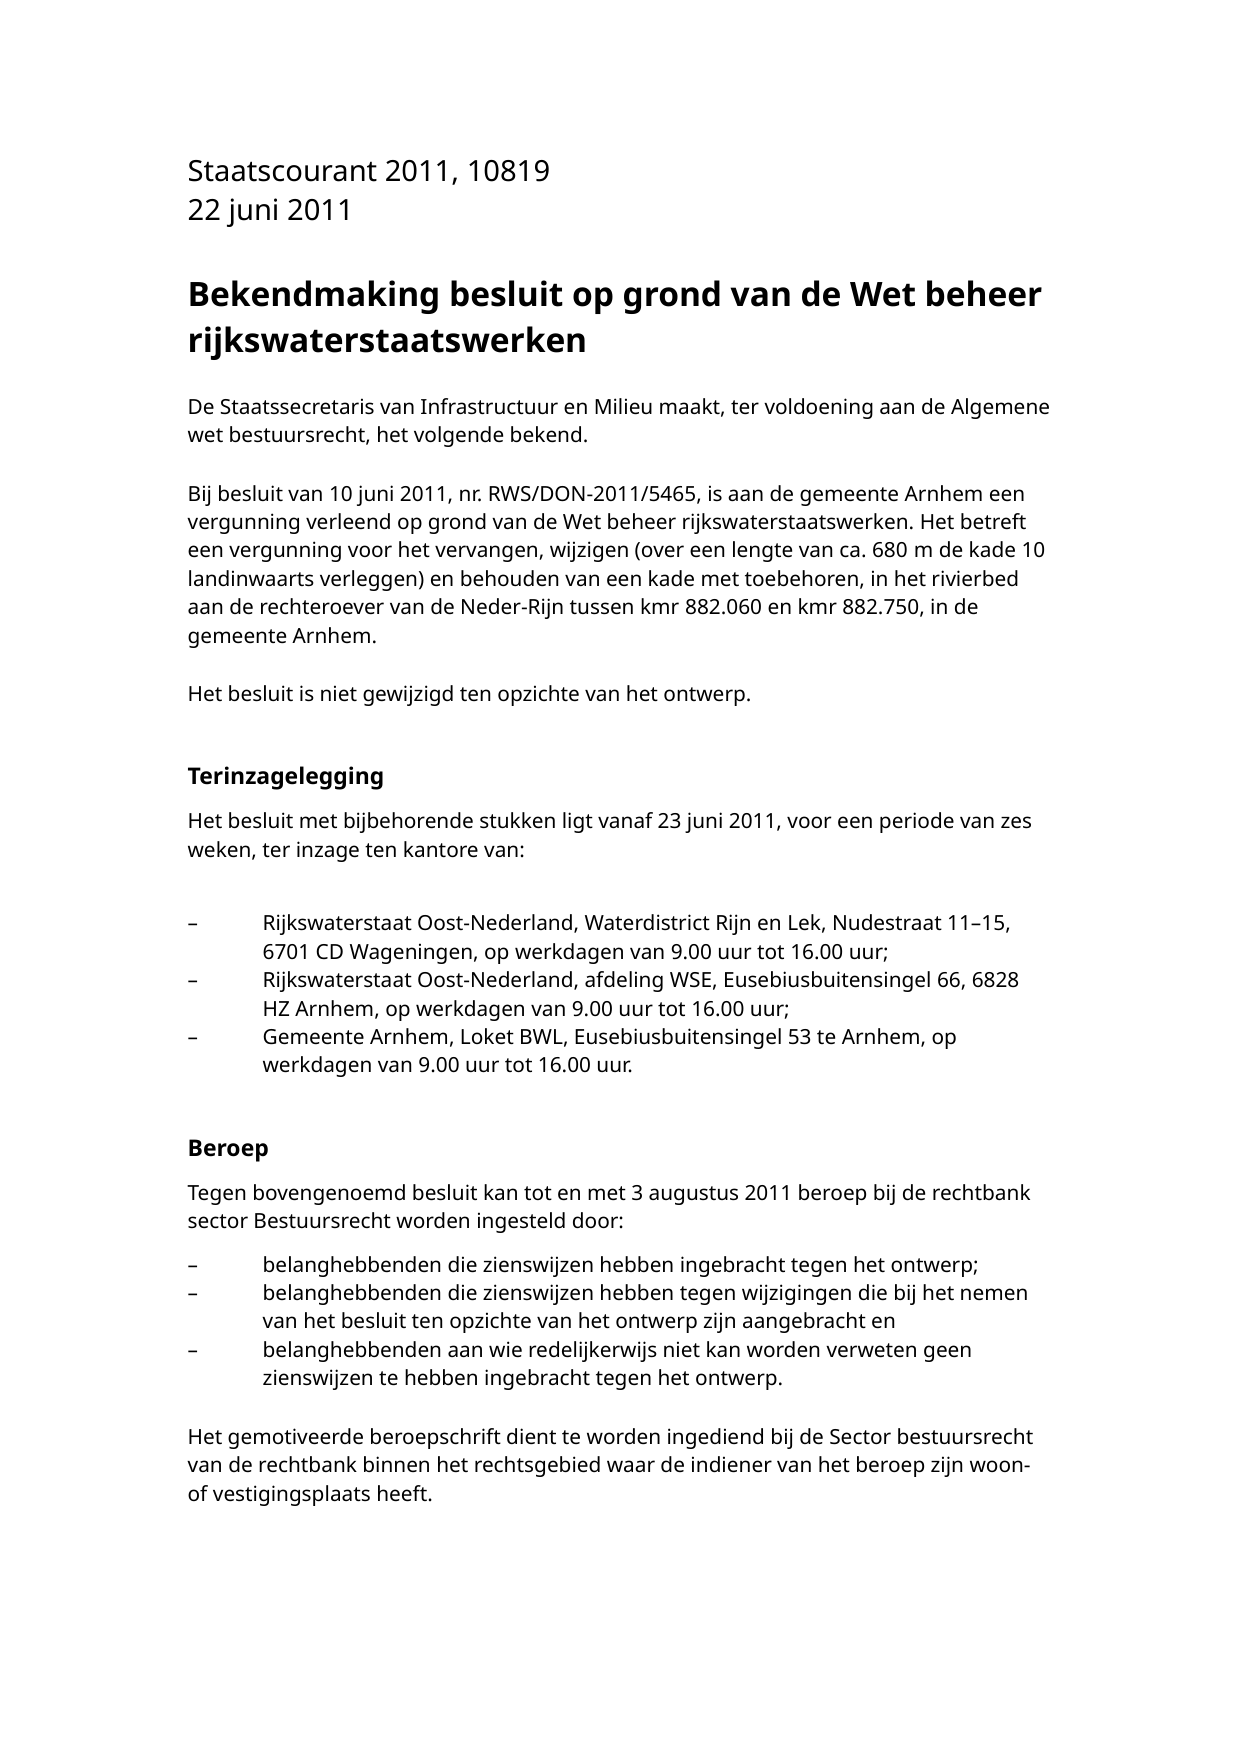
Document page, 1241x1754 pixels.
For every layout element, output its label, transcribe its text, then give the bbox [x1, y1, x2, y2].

text Het gemotiveerde beroepschrift dient te worden ingediend bij de Sector bestuursrecht van de rechtbank binnen het rechtsgebied waar de indiener van het beroep zijn woon- of vestigingsplaats heeft. [187, 1422, 1053, 1507]
text Tegen bovengenoemd besluit kan tot en met 3 augustus 2011 beroep bij de rechtbank sector Bestuursrecht worden ingesteld door: [187, 1178, 1053, 1235]
list belanghebbenden aan wie redelijkerwijs niet kan worden verweten geen zienswijzen te hebben ingebracht tegen het ontwerp. [187, 1335, 1053, 1392]
text Het besluit is niet gewijzigd ten opzichte van het ontwerp. [187, 679, 1053, 708]
list Rijkswaterstaat Oost-Nederland, afdeling WSE, Eusebiusbuitensingel 66, 6828 HZ Arnhem, op werkdagen van 9.00 uur tot 16.00 uur; [187, 965, 1053, 1022]
text Het besluit met bijbehorende stukken ligt vanaf 23 juni 2011, voor een periode van zes weken, ter inzage ten kantore van: [187, 807, 1053, 863]
text Bij besluit van 10 juni 2011, nr. RWS/DON-2011/5465, is aan de gemeente Arnhem een vergunning verleend op grond van de Wet beheer rijkswaterstaatswerken. Het betreft een vergunning voor het vervangen, wijzigen (over een lengte van ca. 680 m de kade 10 landinwaarts verleggen) en behouden van een kade met toebehoren, in het rivierbed aan de rechteroever van de Neder-Rijn tussen kmr 882.060 en kmr 882.750, in de gemeente Arnhem. [187, 479, 1053, 649]
list belanghebbenden die zienswijzen hebben ingebracht tegen het ontwerp; [187, 1250, 1053, 1278]
subtitle Bekendmaking besluit op grond van de Wet beheer rijkswaterstaatswerken [187, 271, 1053, 362]
subtitle Terinzagelegging [187, 760, 1053, 792]
text Staatscourant 2011, 10819 [187, 150, 1053, 190]
text 22 juni 2011 [187, 190, 1053, 229]
list Rijkswaterstaat Oost-Nederland, Waterdistrict Rijn en Lek, Nudestraat 11–15, 6701 CD Wageningen, op werkdagen van 9.00 uur tot 16.00 uur; [187, 908, 1053, 965]
subtitle Beroep [187, 1132, 1053, 1163]
text De Staatssecretaris van Infrastructuur en Milieu maakt, ter voldoening aan de Algemene wet bestuursrecht, het volgende bekend. [187, 392, 1053, 449]
list belanghebbenden die zienswijzen hebben tegen wijzigingen die bij het nemen van het besluit ten opzichte van het ontwerp zijn aangebracht en [187, 1278, 1053, 1335]
list Gemeente Arnhem, Loket BWL, Eusebiusbuitensingel 53 te Arnhem, op werkdagen van 9.00 uur tot 16.00 uur. [187, 1022, 1053, 1079]
